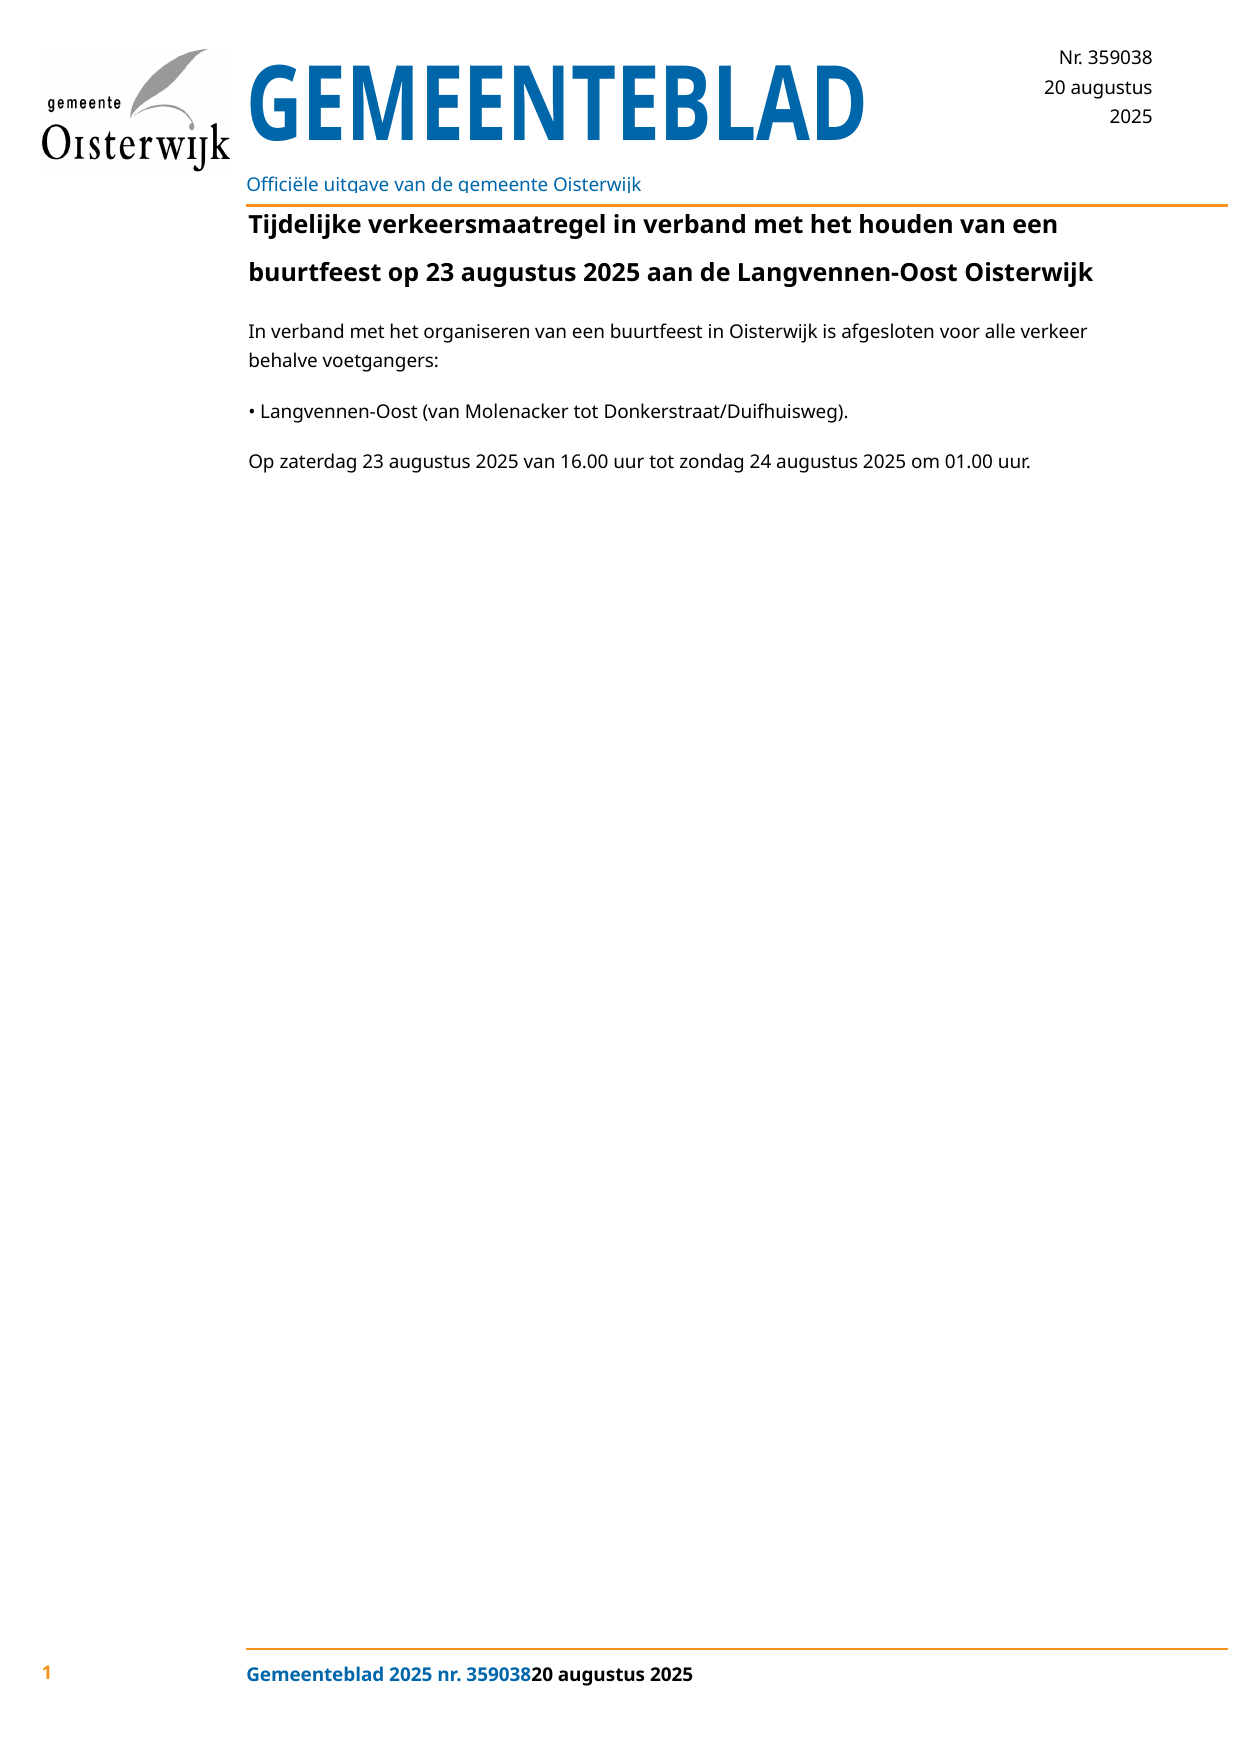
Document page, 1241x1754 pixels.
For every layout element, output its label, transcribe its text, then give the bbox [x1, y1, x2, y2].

text In verband met het organiseren van een buurtfeest in Oisterwijk is afgesloten voor alle verkeer behalve voetgangers: [248, 318, 1152, 373]
text Op zaterdag 23 augustus 2025 van 16.00 uur tot zondag 24 augustus 2025 om 01.00 uur. [248, 448, 1152, 474]
text Tijdelijke verkeersmaatregel in verband met het houden van een buurtfeest op 23 augustus 2025 aan de Langvennen-Oost Oisterwijk [248, 207, 1152, 288]
picture [41, 47, 231, 172]
text • Langvennen-Oost (van Molenacker tot Donkerstraat/Duifhuisweg). [248, 398, 1152, 424]
